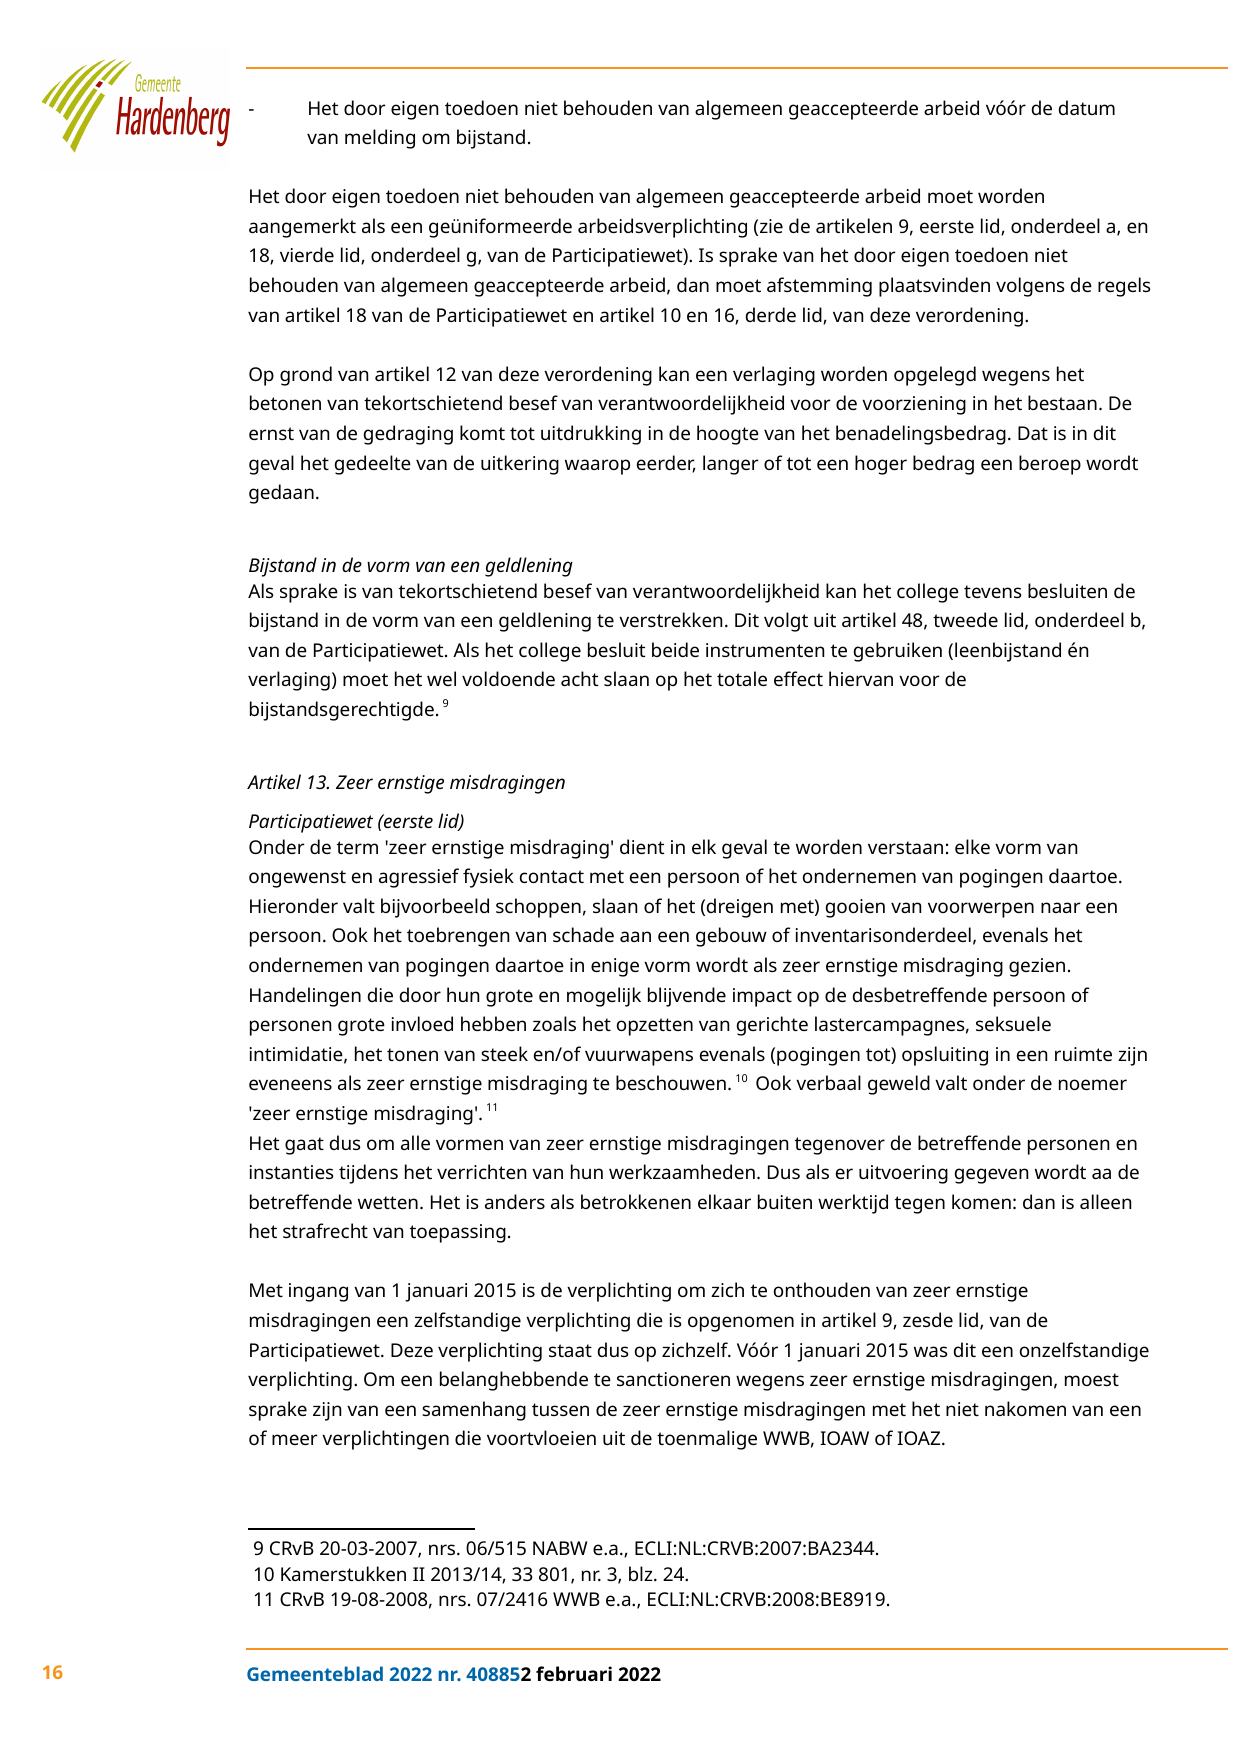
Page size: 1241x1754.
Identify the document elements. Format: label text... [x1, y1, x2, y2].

text Het door eigen toedoen niet behouden van algemeen geaccepteerde arbeid moet worden aangemerkt als een geüniformeerde arbeidsverplichting (zie de artikelen 9, eerste lid, onderdeel a, en 18, vierde lid, onderdeel g, van de Participatiewet). Is sprake van het door eigen toedoen niet behouden van algemeen geaccepteerde arbeid, dan moet afstemming plaatsvinden volgens de regels van artikel 18 van de Participatiewet en artikel 10 en 16, derde lid, van deze verordening. [248, 183, 1152, 328]
text Met ingang van 1 januari 2015 is de verplichting om zich te onthouden van zeer ernstige misdragingen een zelfstandige verplichting die is opgenomen in artikel 9, zesde lid, van de Participatiewet. Deze verplichting staat dus op zichzelf. Vóór 1 januari 2015 was dit een onzelfstandige verplichting. Om een belanghebbende te sanctioneren wegens zeer ernstige misdragingen, moest sprake zijn van een samenhang tussen de zeer ernstige misdragingen met het niet nakomen van een of meer verplichtingen die voortvloeien uit de toenmalige WWB, IOAW of IOAZ. [248, 1278, 1152, 1451]
text Als sprake is van tekortschietend besef van verantwoordelijkheid kan het college tevens besluiten de bijstand in de vorm van een geldlening te verstrekken. Dit volgt uit artikel 48, tweede lid, onderdeel b, van de Participatiewet. Als het college besluit beide instrumenten te gebruiken (leenbijstand én verlaging) moet het wel voldoende acht slaan op het totale effect hiervan voor de bijstandsgerechtigde. [248, 578, 1152, 722]
list Het door eigen toedoen niet behouden van algemeen geaccepteerde arbeid vóór de datum van melding om bijstand. [248, 95, 1152, 150]
text CRvB 20-03-2007, nrs. 06/515 NABW e.a., ECLI:NL:CRVB:2007:BA2344. [248, 1535, 1152, 1561]
text CRvB 19-08-2008, nrs. 07/2416 WWB e.a., ECLI:NL:CRVB:2008:BE8919. [248, 1586, 1152, 1612]
text Bijstand in de vorm van een geldlening [248, 552, 1152, 578]
text Op grond van artikel 12 van deze verordening kan een verlaging worden opgelegd wegens het betonen van tekortschietend besef van verantwoordelijkheid voor de voorziening in het bestaan. De ernst van de gedraging komt tot uitdrukking in de hoogte van het benadelingsbedrag. Dat is in dit geval het gedeelte van de uitkering waarop eerder, langer of tot een hoger bedrag een beroep wordt gedaan. [248, 361, 1152, 505]
text Kamerstukken II 2013/14, 33 801, nr. 3, blz. 24. [248, 1561, 1152, 1586]
text Participatiewet (eerste lid) [248, 808, 1152, 834]
picture [41, 47, 231, 172]
text Het gaat dus om alle vormen van zeer ernstige misdragingen tegenover de betreffende personen en instanties tijdens het verrichten van hun werkzaamheden. Dus als er uitvoering gegeven wordt aa de betreffende wetten. Het is anders als betrokkenen elkaar buiten werktijd tegen komen: dan is alleen het strafrecht van toepassing. [248, 1130, 1152, 1244]
text Artikel 13. Zeer ernstige misdragingen [248, 769, 1152, 794]
text Onder de term 'zeer ernstige misdraging' dient in elk geval te worden verstaan: elke vorm van ongewenst en agressief fysiek contact met een persoon of het ondernemen van pogingen daartoe. Hieronder valt bijvoorbeeld schoppen, slaan of het (dreigen met) gooien van voorwerpen naar een persoon. Ook het toebrengen van schade aan een gebouw of inventarisonderdeel, evenals het ondernemen van pogingen daartoe in enige vorm wordt als zeer ernstige misdraging gezien. Handelingen die door hun grote en mogelijk blijvende impact op de desbetreffende persoon of personen grote invloed hebben zoals het opzetten van gerichte lastercampagnes, seksuele intimidatie, het tonen van steek en/of vuurwapens evenals (pogingen tot) opsluiting in een ruimte zijn eveneens als zeer ernstige misdraging te beschouwen. Ook verbaal geweld valt onder de noemer 'zeer ernstige misdraging'. [248, 834, 1152, 1126]
